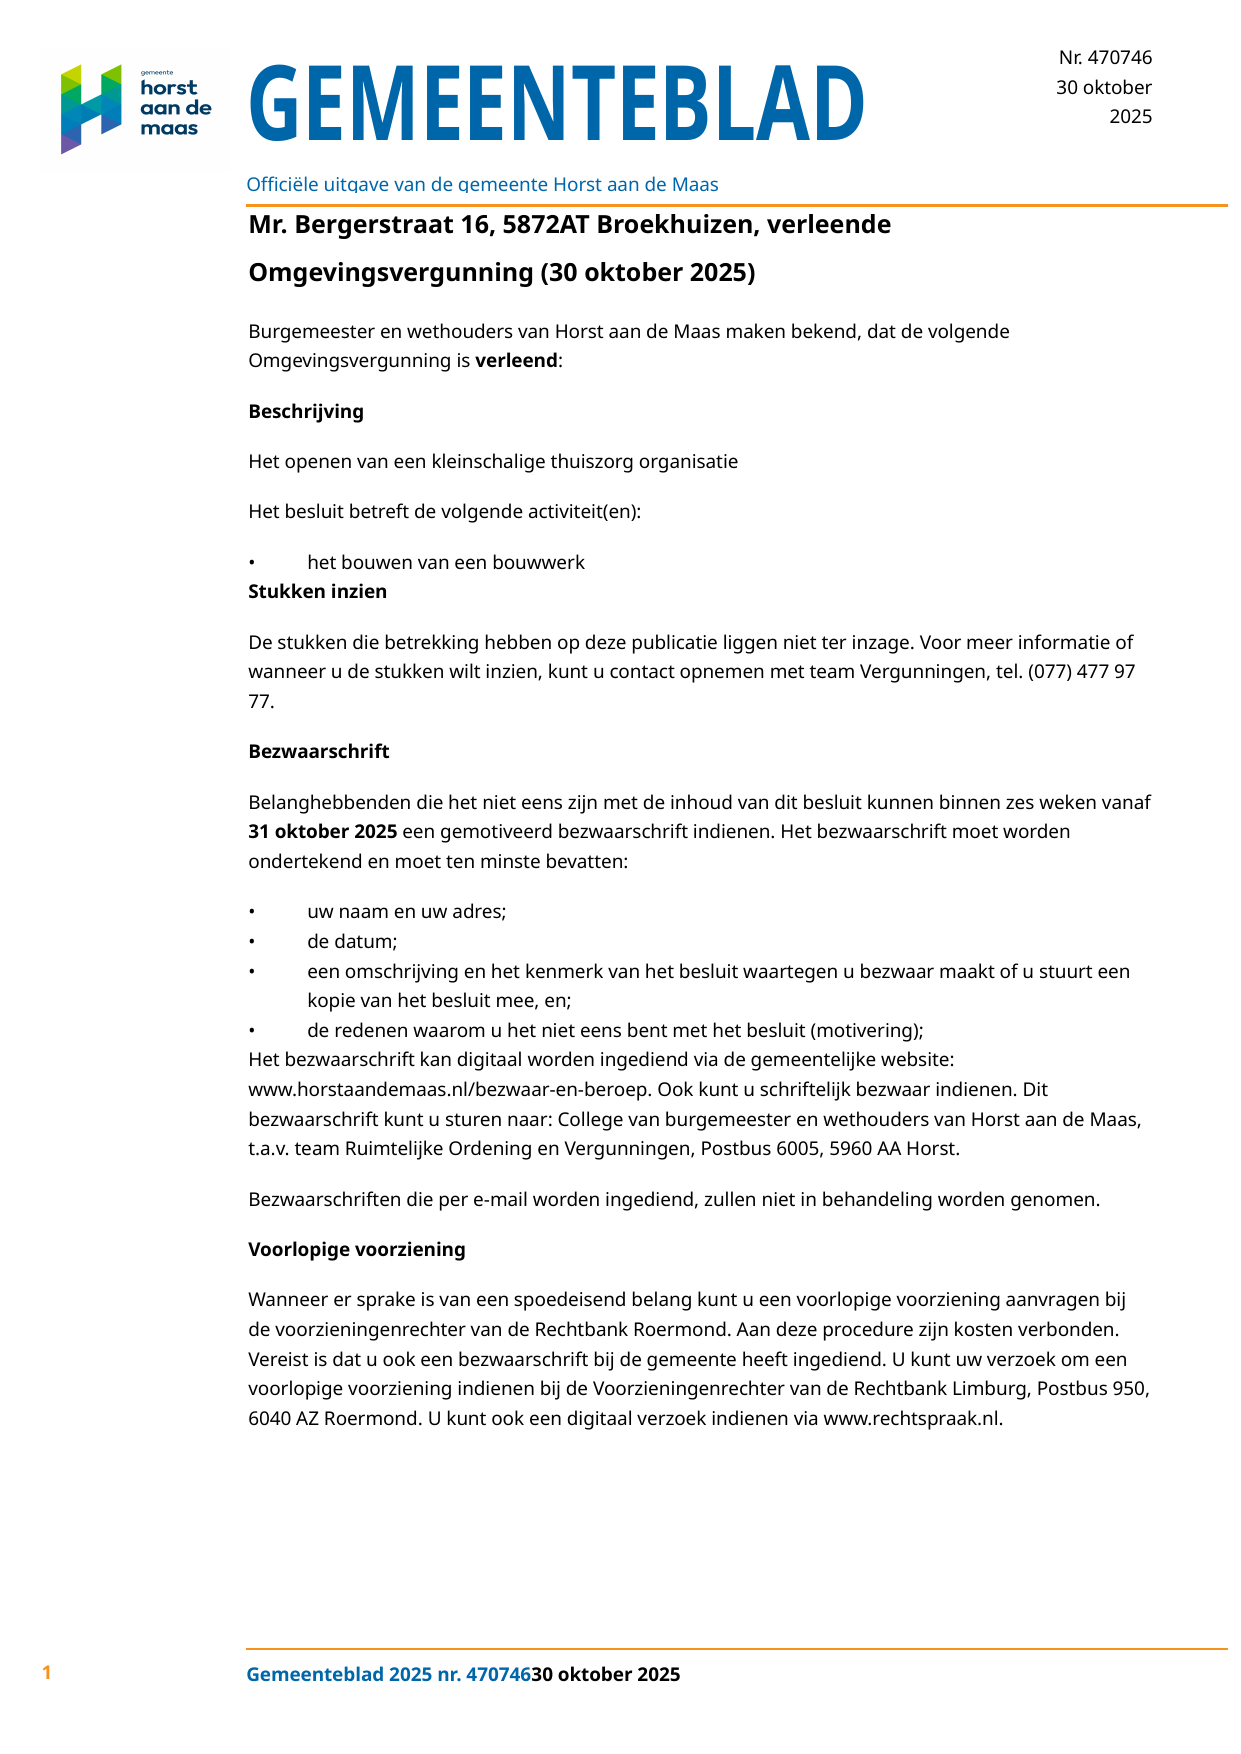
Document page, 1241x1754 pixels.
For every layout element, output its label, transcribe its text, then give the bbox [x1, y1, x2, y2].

list een omschrijving en het kenmerk van het besluit waartegen u bezwaar maakt of u stuurt een kopie van het besluit mee, en; [248, 958, 1152, 1013]
text Beschrijving [248, 398, 1152, 424]
list uw naam en uw adres; [248, 899, 1152, 924]
text Bezwaarschrift [248, 739, 1152, 764]
text Bezwaarschriften die per e-mail worden ingediend, zullen niet in behandeling worden genomen. [248, 1186, 1152, 1212]
text Mr. Bergerstraat 16, 5872AT Broekhuizen, verleende Omgevingsvergunning (30 oktober 2025) [248, 207, 1152, 288]
text Stukken inzien [248, 579, 1152, 604]
text Voorlopige voorziening [248, 1236, 1152, 1262]
text Het besluit betreft de volgende activiteit(en): [248, 499, 1152, 524]
text Belanghebbenden die het niet eens zijn met de inhoud van dit besluit kunnen binnen zes weken vanaf 31 oktober 2025 een gemotiveerd bezwaarschrift indienen. Het bezwaarschrift moet worden ondertekend en moet ten minste bevatten: [248, 789, 1152, 874]
text Wanneer er sprake is van een spoedeisend belang kunt u een voorlopige voorziening aanvragen bij de voorzieningenrechter van de Rechtbank Roermond. Aan deze procedure zijn kosten verbonden. Vereist is dat u ook een bezwaarschrift bij de gemeente heeft ingediend. U kunt uw verzoek om een voorlopige voorziening indienen bij de Voorzieningenrechter van de Rechtbank Limburg, Postbus 950, 6040 AZ Roermond. U kunt ook een digitaal verzoek indienen via www.rechtspraak.nl. [248, 1287, 1152, 1431]
list het bouwen van een bouwwerk [248, 549, 1152, 575]
text De stukken die betrekking hebben op deze publicatie liggen niet ter inzage. Voor meer informatie of wanneer u de stukken wilt inzien, kunt u contact opnemen met team Vergunningen, tel. (077) 477 97 77. [248, 629, 1152, 714]
text Het bezwaarschrift kan digitaal worden ingediend via de gemeentelijke website: www.horstaandemaas.nl/bezwaar-en-beroep. Ook kunt u schriftelijk bezwaar indienen. Dit bezwaarschrift kunt u sturen naar: College van burgemeester en wethouders van Horst aan de Maas, t.a.v. team Ruimtelijke Ordening en Vergunningen, Postbus 6005, 5960 AA Horst. [248, 1047, 1152, 1161]
list de redenen waarom u het niet eens bent met het besluit (motivering); [248, 1017, 1152, 1043]
picture [41, 47, 231, 172]
list de datum; [248, 928, 1152, 954]
text Burgemeester en wethouders van Horst aan de Maas maken bekend, dat de volgende Omgevingsvergunning is verleend: [248, 318, 1152, 373]
text Het openen van een kleinschalige thuiszorg organisatie [248, 448, 1152, 474]
